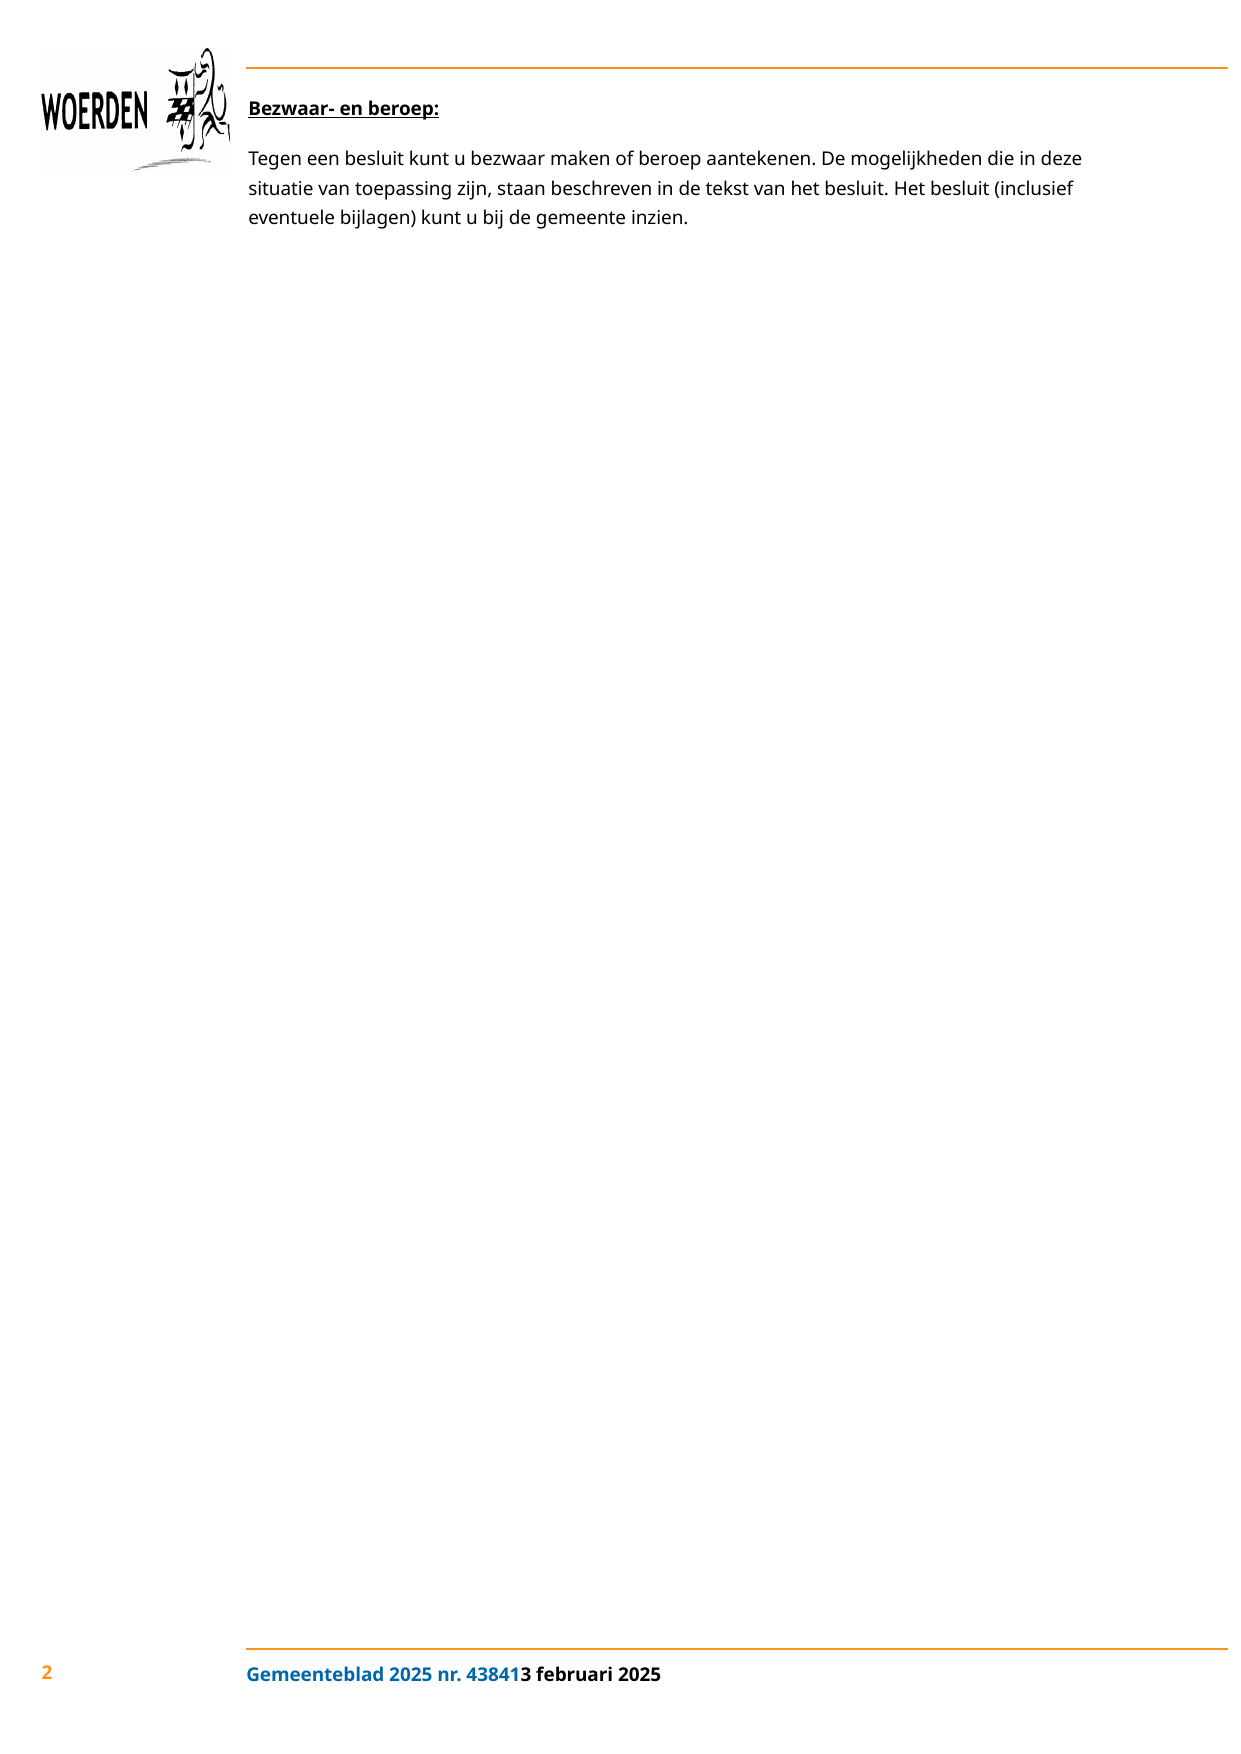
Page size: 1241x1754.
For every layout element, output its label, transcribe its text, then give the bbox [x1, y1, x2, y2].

picture [41, 47, 231, 172]
text Bezwaar- en beroep: [248, 95, 1152, 121]
text Tegen een besluit kunt u bezwaar maken of beroep aantekenen. De mogelijkheden die in deze situatie van toepassing zijn, staan beschreven in de tekst van het besluit. Het besluit (inclusief eventuele bijlagen) kunt u bij de gemeente inzien. [248, 145, 1152, 230]
